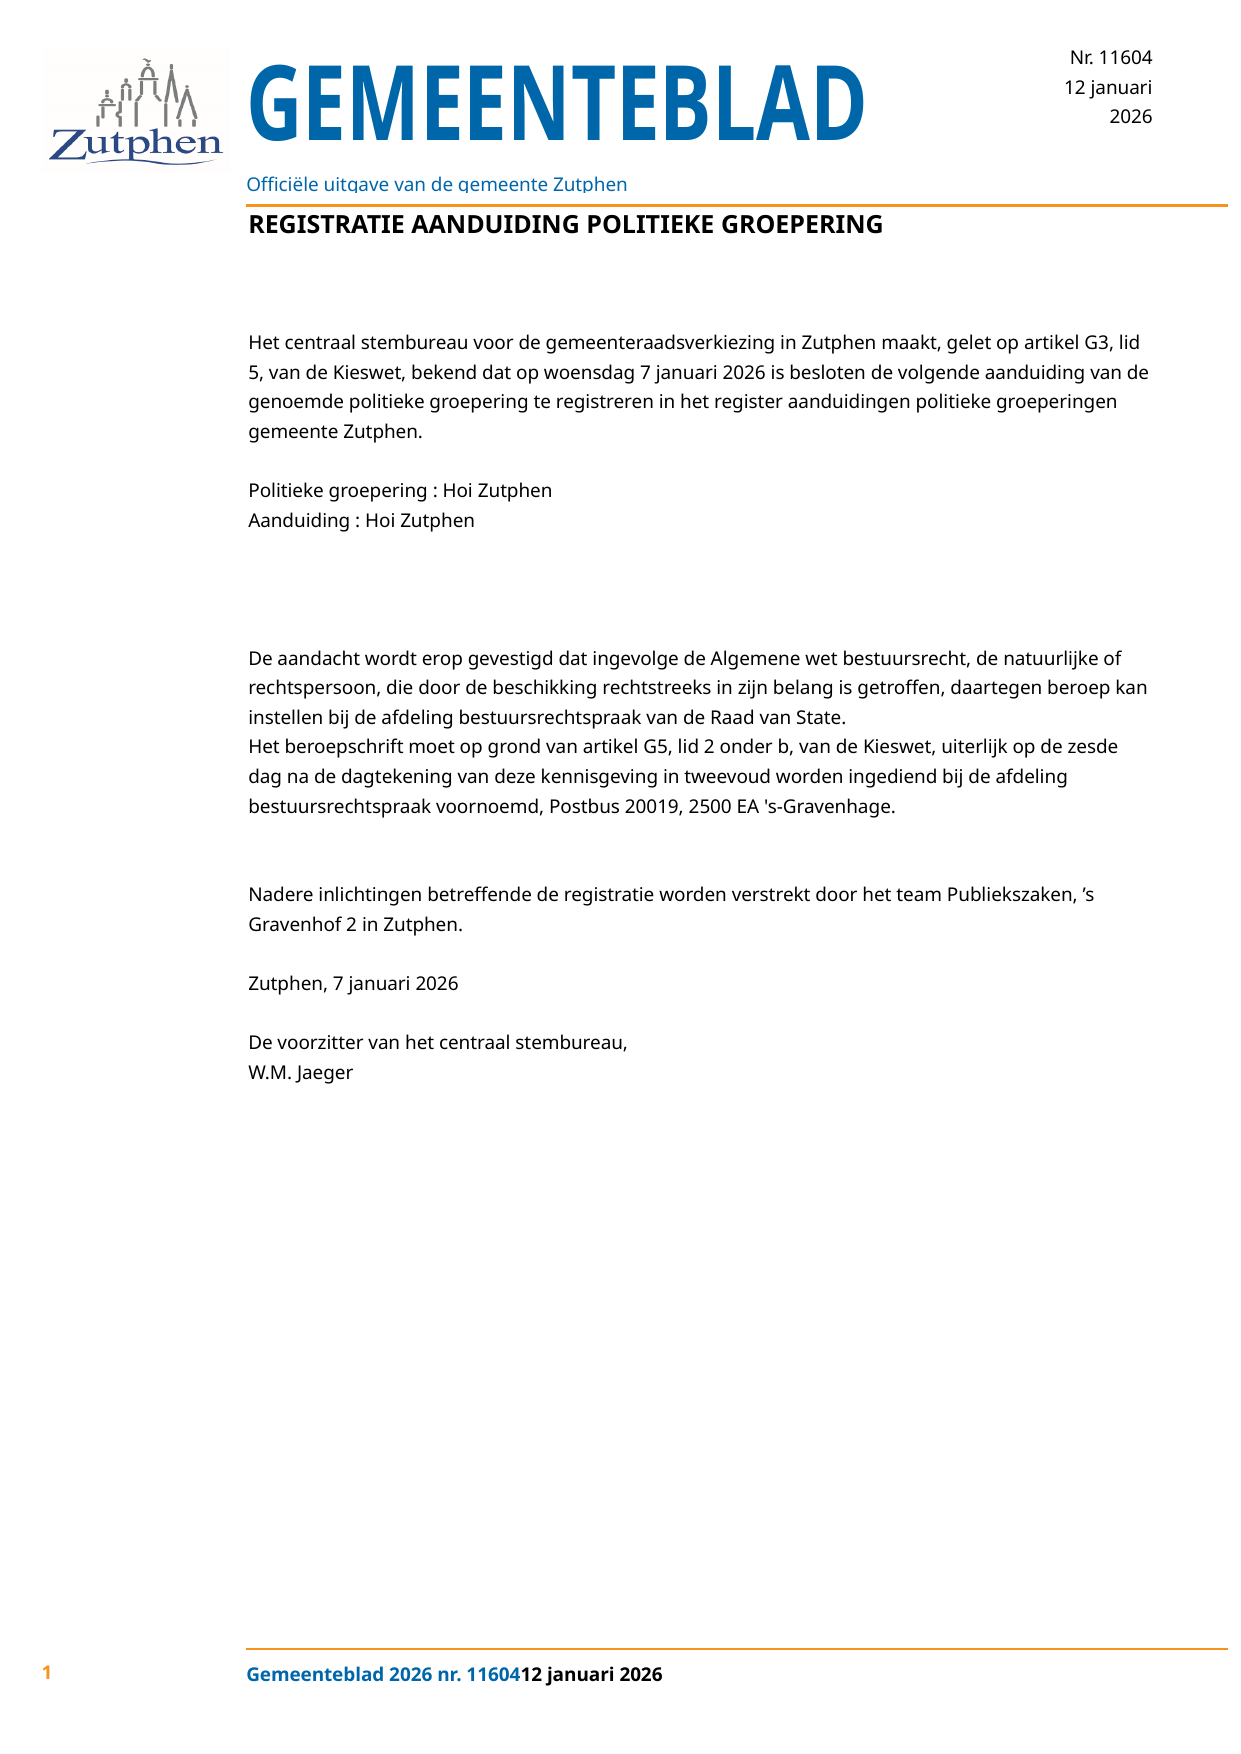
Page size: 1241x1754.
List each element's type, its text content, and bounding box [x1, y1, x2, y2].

text Nadere inlichtingen betreffende de registratie worden verstrekt door het team Publiekszaken, ’s Gravenhof 2 in Zutphen. [248, 882, 1152, 937]
text Het beroepschrift moet op grond van artikel G5, lid 2 onder b, van de Kieswet, uiterlijk op de zesde dag na de dagtekening van deze kennisgeving in tweevoud worden ingediend bij de afdeling bestuursrechtspraak voornoemd, Postbus 20019, 2500 EA 's-Gravenhage. [248, 734, 1152, 819]
text Aanduiding : Hoi Zutphen [248, 507, 1152, 533]
text REGISTRATIE AANDUIDING POLITIEKE GROEPERING [248, 207, 1152, 241]
text W.M. Jaeger [248, 1059, 1152, 1085]
picture [41, 47, 231, 172]
text De voorzitter van het centraal stembureau, [248, 1029, 1152, 1055]
text Het centraal stembureau voor de gemeenteraadsverkiezing in Zutphen maakt, gelet op artikel G3, lid 5, van de Kieswet, bekend dat op woensdag 7 januari 2026 is besloten de volgende aanduiding van de genoemde politieke groepering te registreren in het register aanduidingen politieke groeperingen gemeente Zutphen. [248, 329, 1152, 444]
text De aandacht wordt erop gevestigd dat ingevolge de Algemene wet bestuursrecht, de natuurlijke of rechtspersoon, die door de beschikking rechtstreeks in zijn belang is getroffen, daartegen beroep kan instellen bij de afdeling bestuursrechtspraak van de Raad van State. [248, 645, 1152, 730]
text Zutphen, 7 januari 2026 [248, 970, 1152, 996]
text Politieke groepering : Hoi Zutphen [248, 477, 1152, 503]
